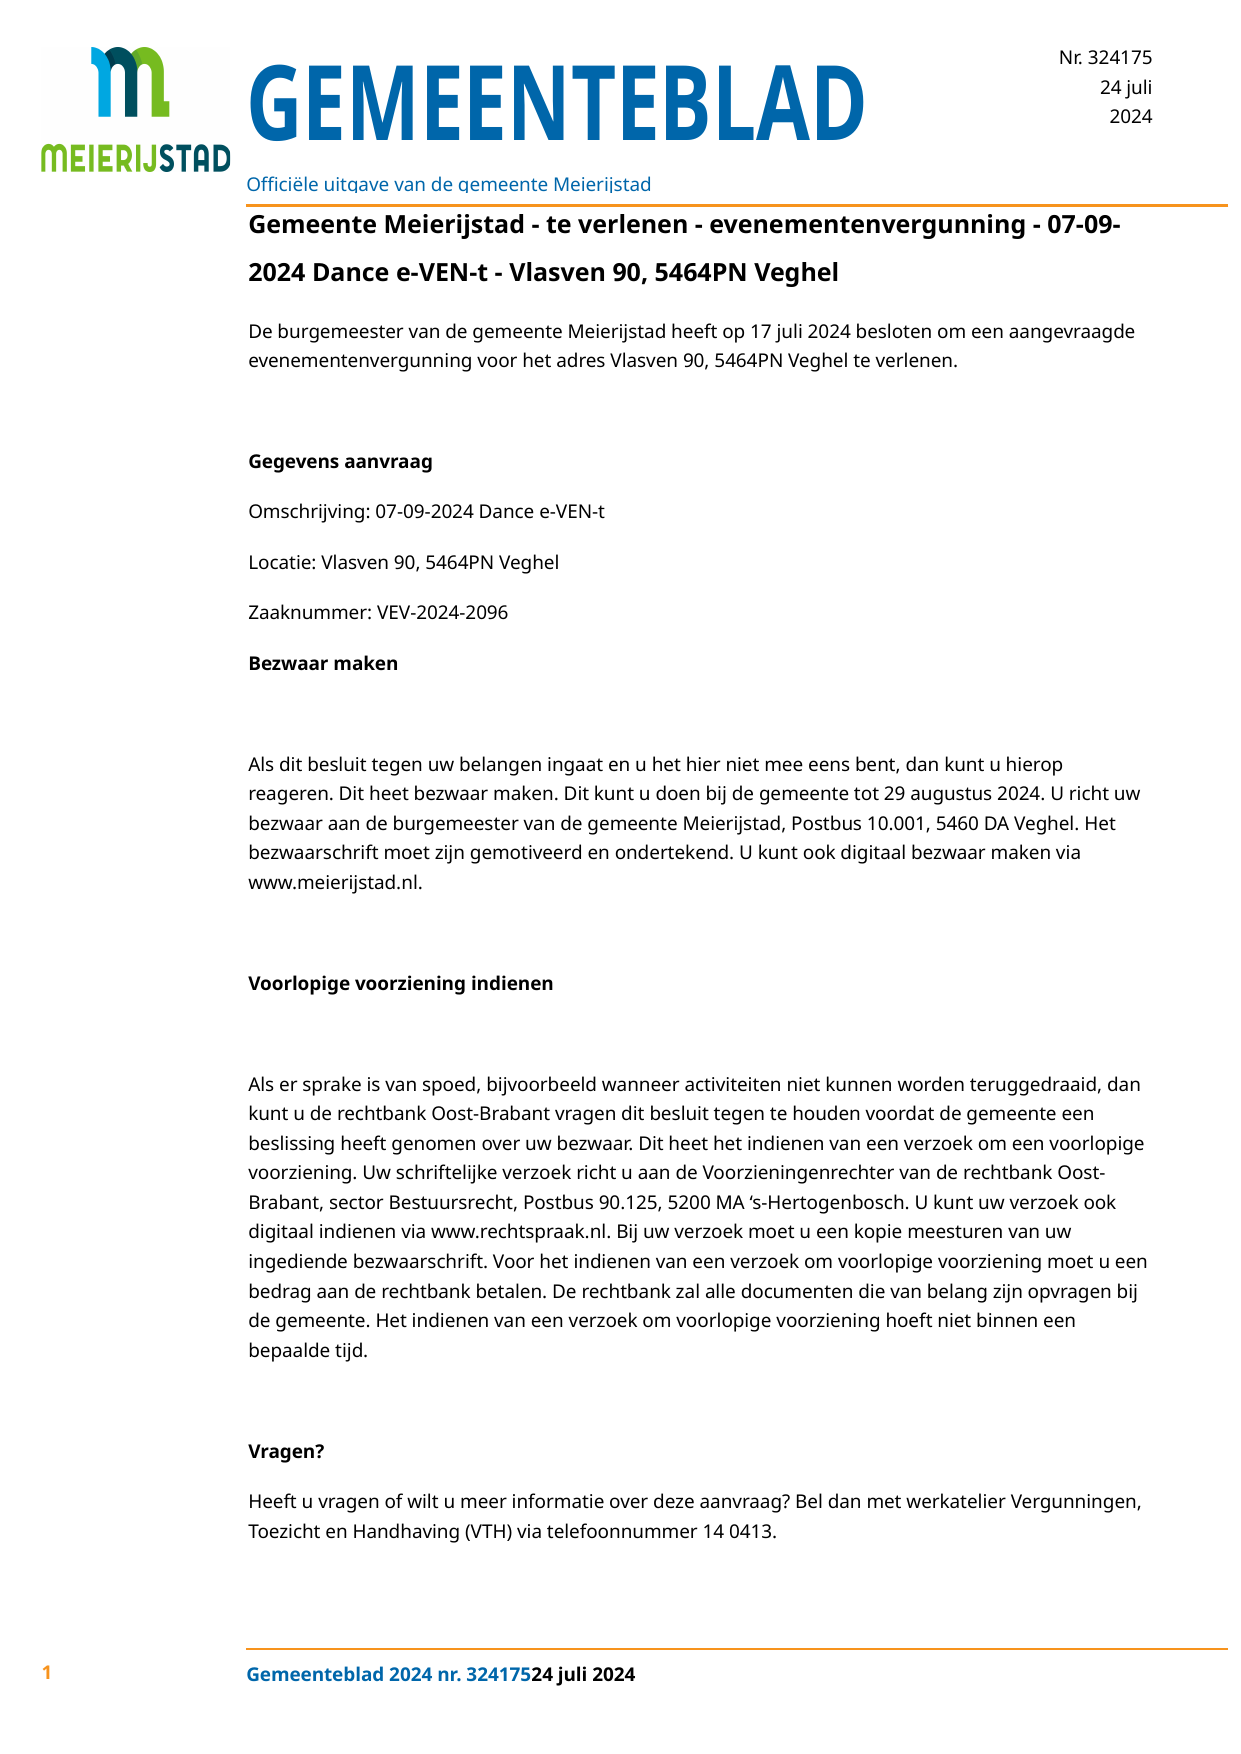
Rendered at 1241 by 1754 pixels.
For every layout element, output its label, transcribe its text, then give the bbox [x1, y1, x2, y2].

text Als er sprake is van spoed, bijvoorbeeld wanneer activiteiten niet kunnen worden teruggedraaid, dan kunt u de rechtbank Oost-Brabant vragen dit besluit tegen te houden voordat de gemeente een beslissing heeft genomen over uw bezwaar. Dit heet het indienen van een verzoek om een voorlopige voorziening. Uw schriftelijke verzoek richt u aan de Voorzieningenrechter van de rechtbank Oost-Brabant, sector Bestuursrecht, Postbus 90.125, 5200 MA ‘s-Hertogenbosch. U kunt uw verzoek ook digitaal indienen via www.rechtspraak.nl. Bij uw verzoek moet u een kopie meesturen van uw ingediende bezwaarschrift. Voor het indienen van een verzoek om voorlopige voorziening moet u een bedrag aan de rechtbank betalen. De rechtbank zal alle documenten die van belang zijn opvragen bij de gemeente. Het indienen van een verzoek om voorlopige voorziening hoeft niet binnen een bepaalde tijd. [248, 1071, 1152, 1363]
picture [41, 47, 231, 172]
text Gegevens aanvraag [248, 448, 1152, 474]
text Zaaknummer: VEV-2024-2096 [248, 599, 1152, 625]
text De burgemeester van de gemeente Meierijstad heeft op 17 juli 2024 besloten om een aangevraagde evenementenvergunning voor het adres Vlasven 90, 5464PN Veghel te verlenen. [248, 318, 1152, 373]
text Locatie: Vlasven 90, 5464PN Veghel [248, 549, 1152, 575]
text Vragen? [248, 1438, 1152, 1464]
text Voorlopige voorziening indienen [248, 970, 1152, 996]
text Heeft u vragen of wilt u meer informatie over deze aanvraag? Bel dan met werkatelier Vergunningen, Toezicht en Handhaving (VTH) via telefoonnummer 14 0413. [248, 1488, 1152, 1544]
text Als dit besluit tegen uw belangen ingaat en u het hier niet mee eens bent, dan kunt u hierop reageren. Dit heet bezwaar maken. Dit kunt u doen bij de gemeente tot 29 augustus 2024. U richt uw bezwaar aan de burgemeester van de gemeente Meierijstad, Postbus 10.001, 5460 DA Veghel. Het bezwaarschrift moet zijn gemotiveerd en ondertekend. U kunt ook digitaal bezwaar maken via www.meierijstad.nl. [248, 751, 1152, 895]
text Bezwaar maken [248, 650, 1152, 676]
text Gemeente Meierijstad - te verlenen - evenementenvergunning - 07-09-2024 Dance e-VEN-t - Vlasven 90, 5464PN Veghel [248, 207, 1152, 288]
text Omschrijving: 07-09-2024 Dance e-VEN-t [248, 499, 1152, 524]
